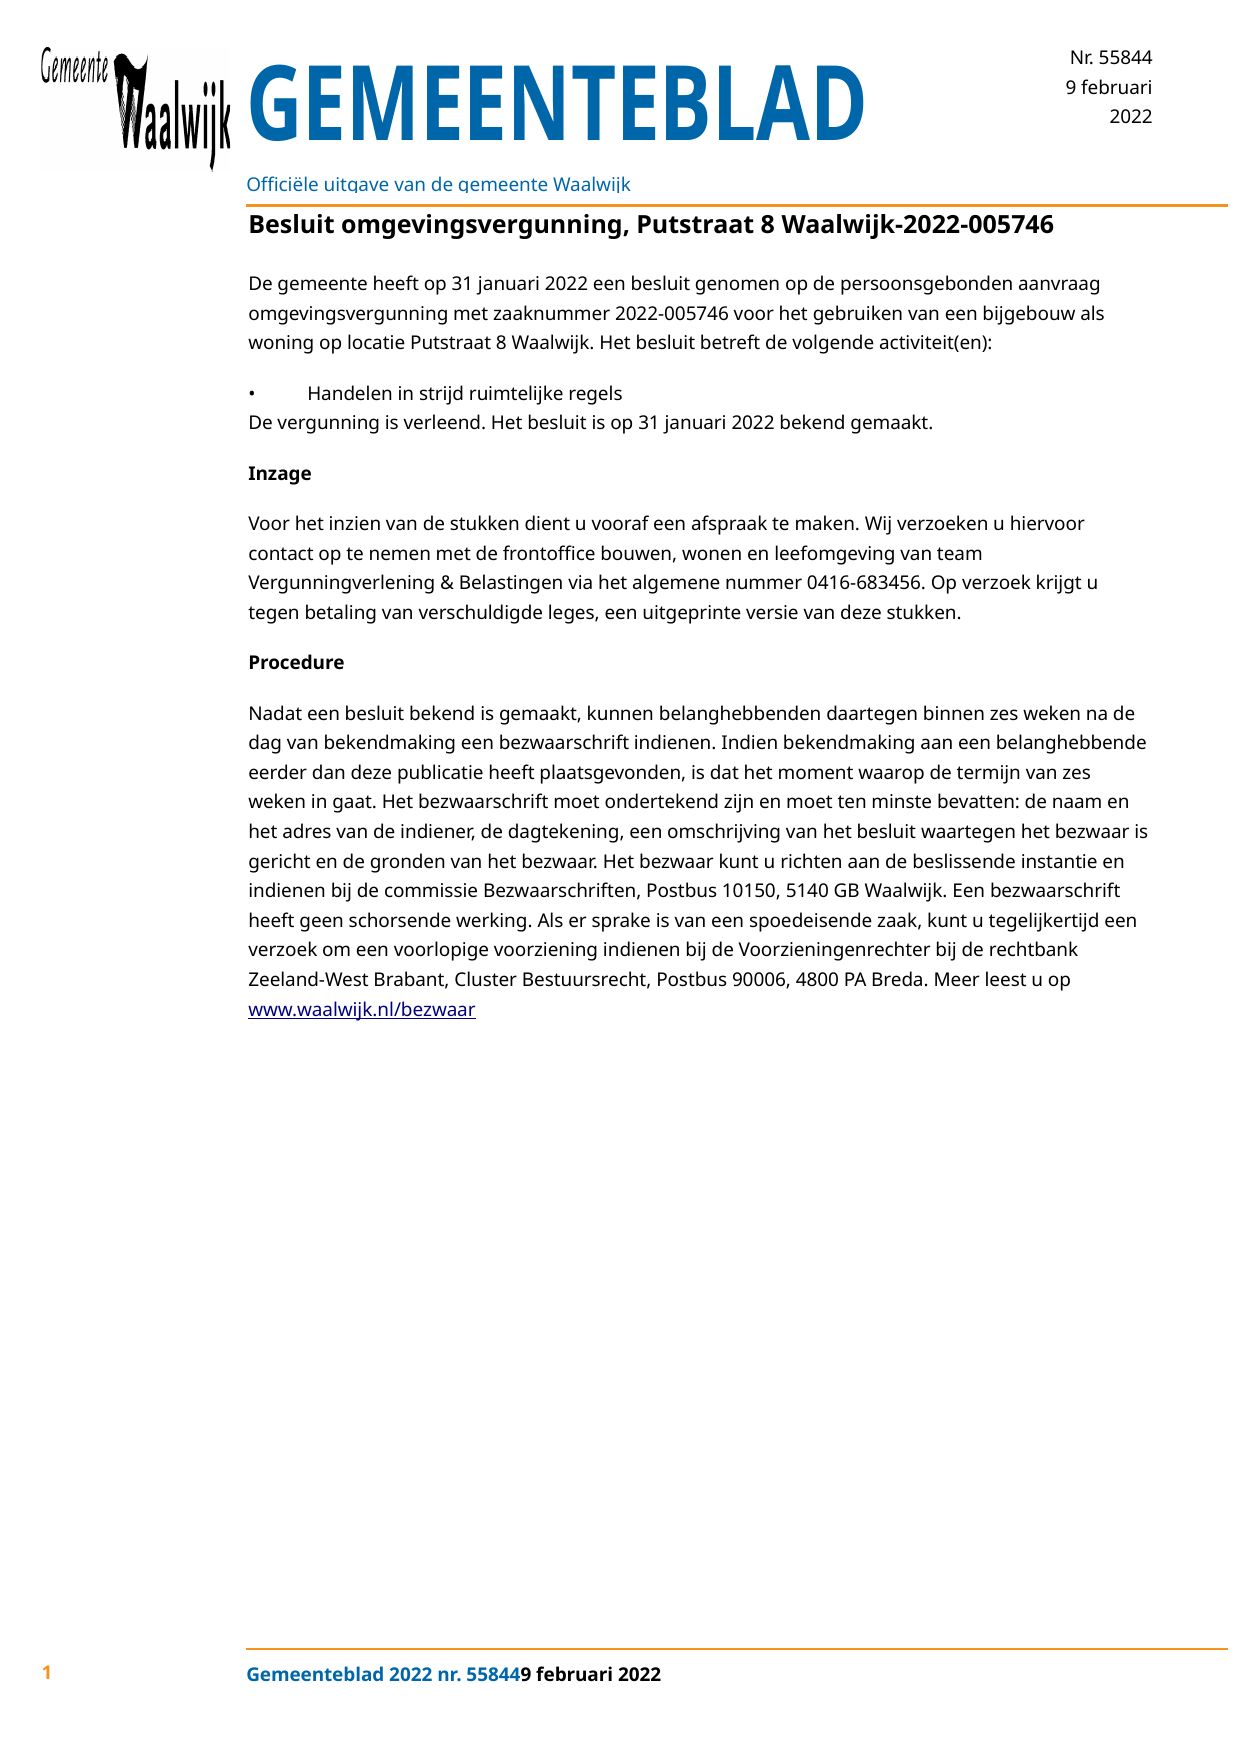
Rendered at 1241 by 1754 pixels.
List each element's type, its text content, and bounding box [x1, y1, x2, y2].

text De gemeente heeft op 31 januari 2022 een besluit genomen op de persoonsgebonden aanvraag omgevingsvergunning met zaaknummer 2022-005746 voor het gebruiken van een bijgebouw als woning op locatie Putstraat 8 Waalwijk. Het besluit betreft de volgende activiteit(en): [248, 270, 1152, 355]
text Nadat een besluit bekend is gemaakt, kunnen belanghebbenden daartegen binnen zes weken na de dag van bekendmaking een bezwaarschrift indienen. Indien bekendmaking aan een belanghebbende eerder dan deze publicatie heeft plaatsgevonden, is dat het moment waarop de termijn van zes weken in gaat. Het bezwaarschrift moet ondertekend zijn en moet ten minste bevatten: de naam en het adres van de indiener, de dagtekening, een omschrijving van het besluit waartegen het bezwaar is gericht en de gronden van het bezwaar. Het bezwaar kunt u richten aan de beslissende instantie en indienen bij de commissie Bezwaarschriften, Postbus 10150, 5140 GB Waalwijk. Een bezwaarschrift heeft geen schorsende werking. Als er sprake is van een spoedeisende zaak, kunt u tegelijkertijd een verzoek om een voorlopige voorziening indienen bij de Voorzieningenrechter bij de rechtbank Zeeland-West Brabant, Cluster Bestuursrecht, Postbus 90006, 4800 PA Breda. Meer leest u op www.waalwijk.nl/bezwaar [248, 700, 1152, 1021]
list Handelen in strijd ruimtelijke regels [248, 380, 1152, 406]
text Procedure [248, 649, 1152, 675]
picture [41, 47, 231, 172]
text Inzage [248, 460, 1152, 486]
text Besluit omgevingsvergunning, Putstraat 8 Waalwijk-2022-005746 [248, 207, 1152, 241]
text De vergunning is verleend. Het besluit is op 31 januari 2022 bekend gemaakt. [248, 409, 1152, 435]
text Voor het inzien van de stukken dient u vooraf een afspraak te maken. Wij verzoeken u hiervoor contact op te nemen met de frontoffice bouwen, wonen en leefomgeving van team Vergunningverlening & Belastingen via het algemene nummer 0416-683456. Op verzoek krijgt u tegen betaling van verschuldigde leges, een uitgeprinte versie van deze stukken. [248, 510, 1152, 625]
